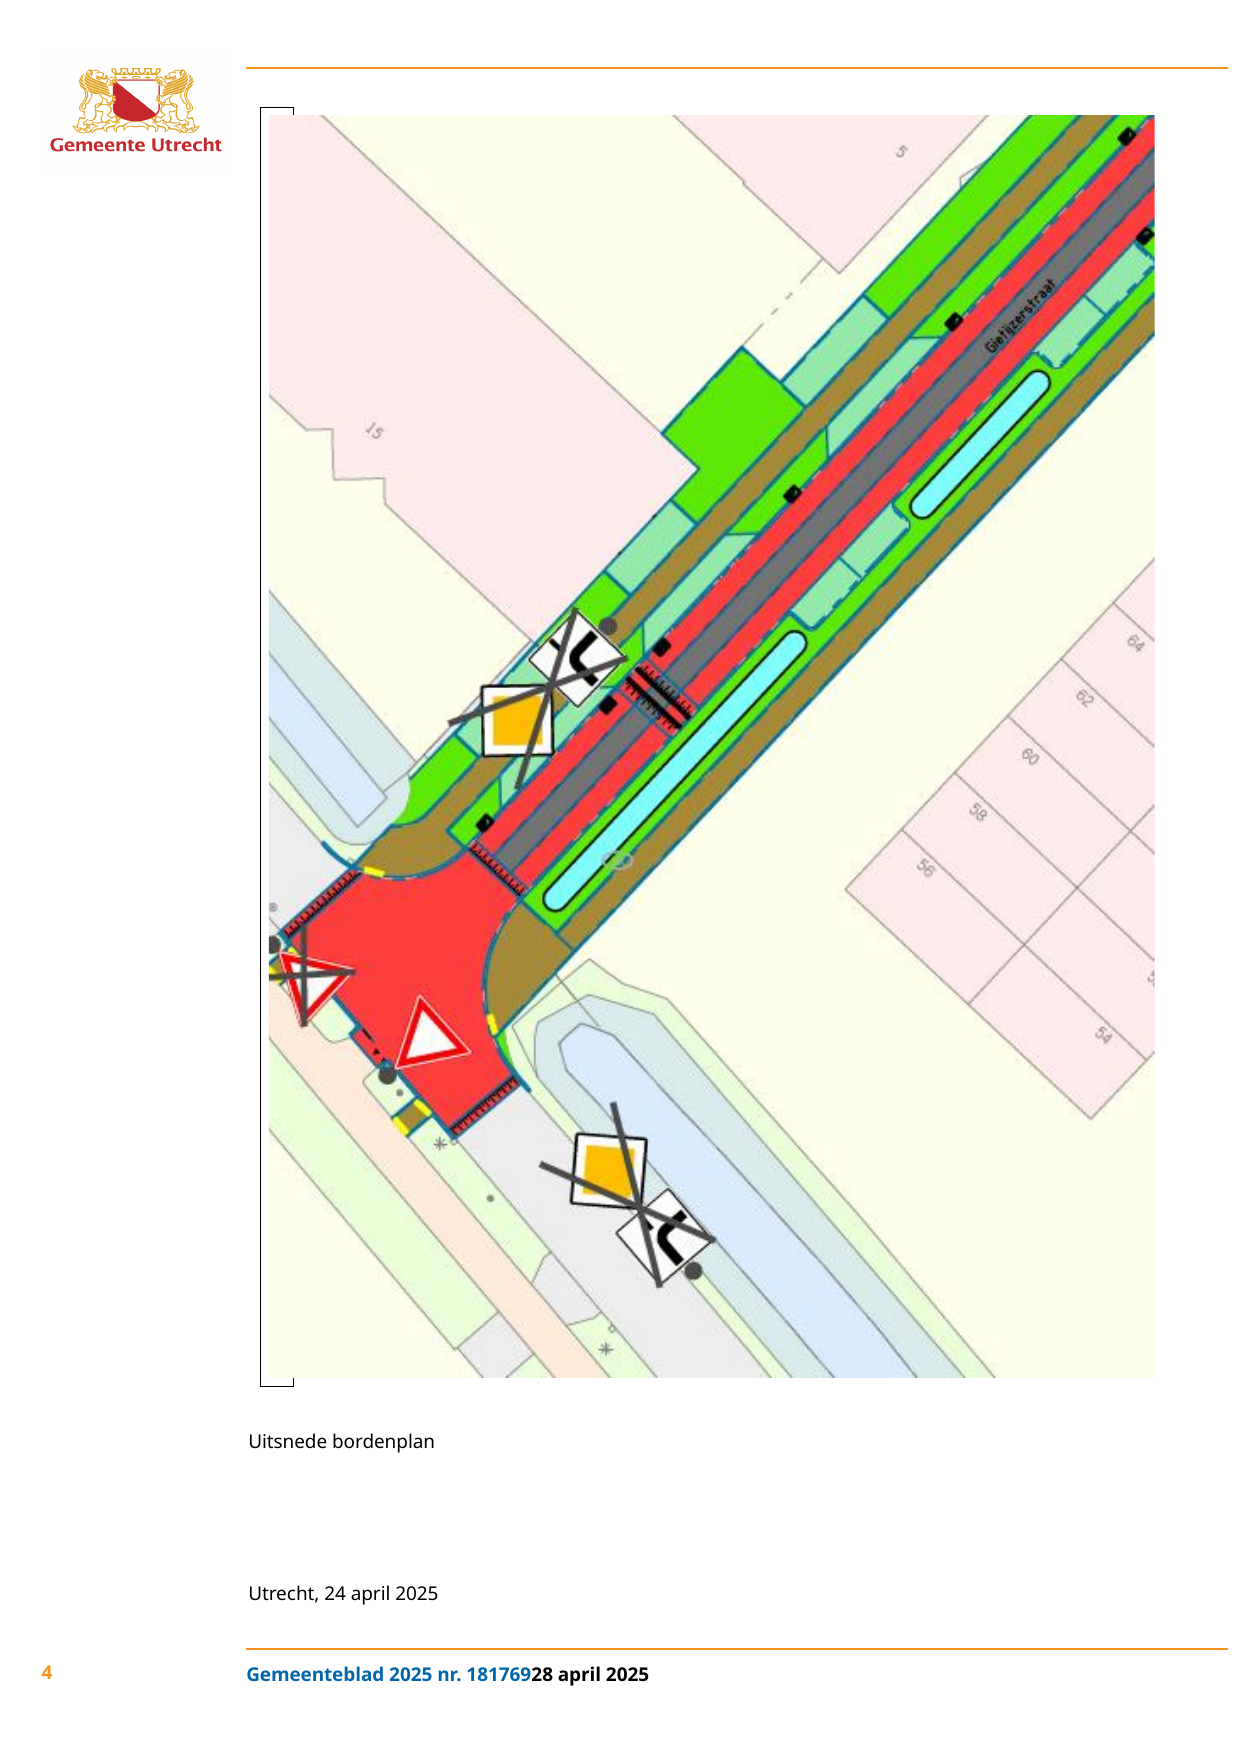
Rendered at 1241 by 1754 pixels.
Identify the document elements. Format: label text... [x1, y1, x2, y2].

text Uitsnede bordenplan [248, 1429, 1152, 1454]
picture [268, 115, 1155, 1378]
text Utrecht, 24 april 2025 [248, 1580, 1152, 1606]
picture [41, 47, 231, 172]
